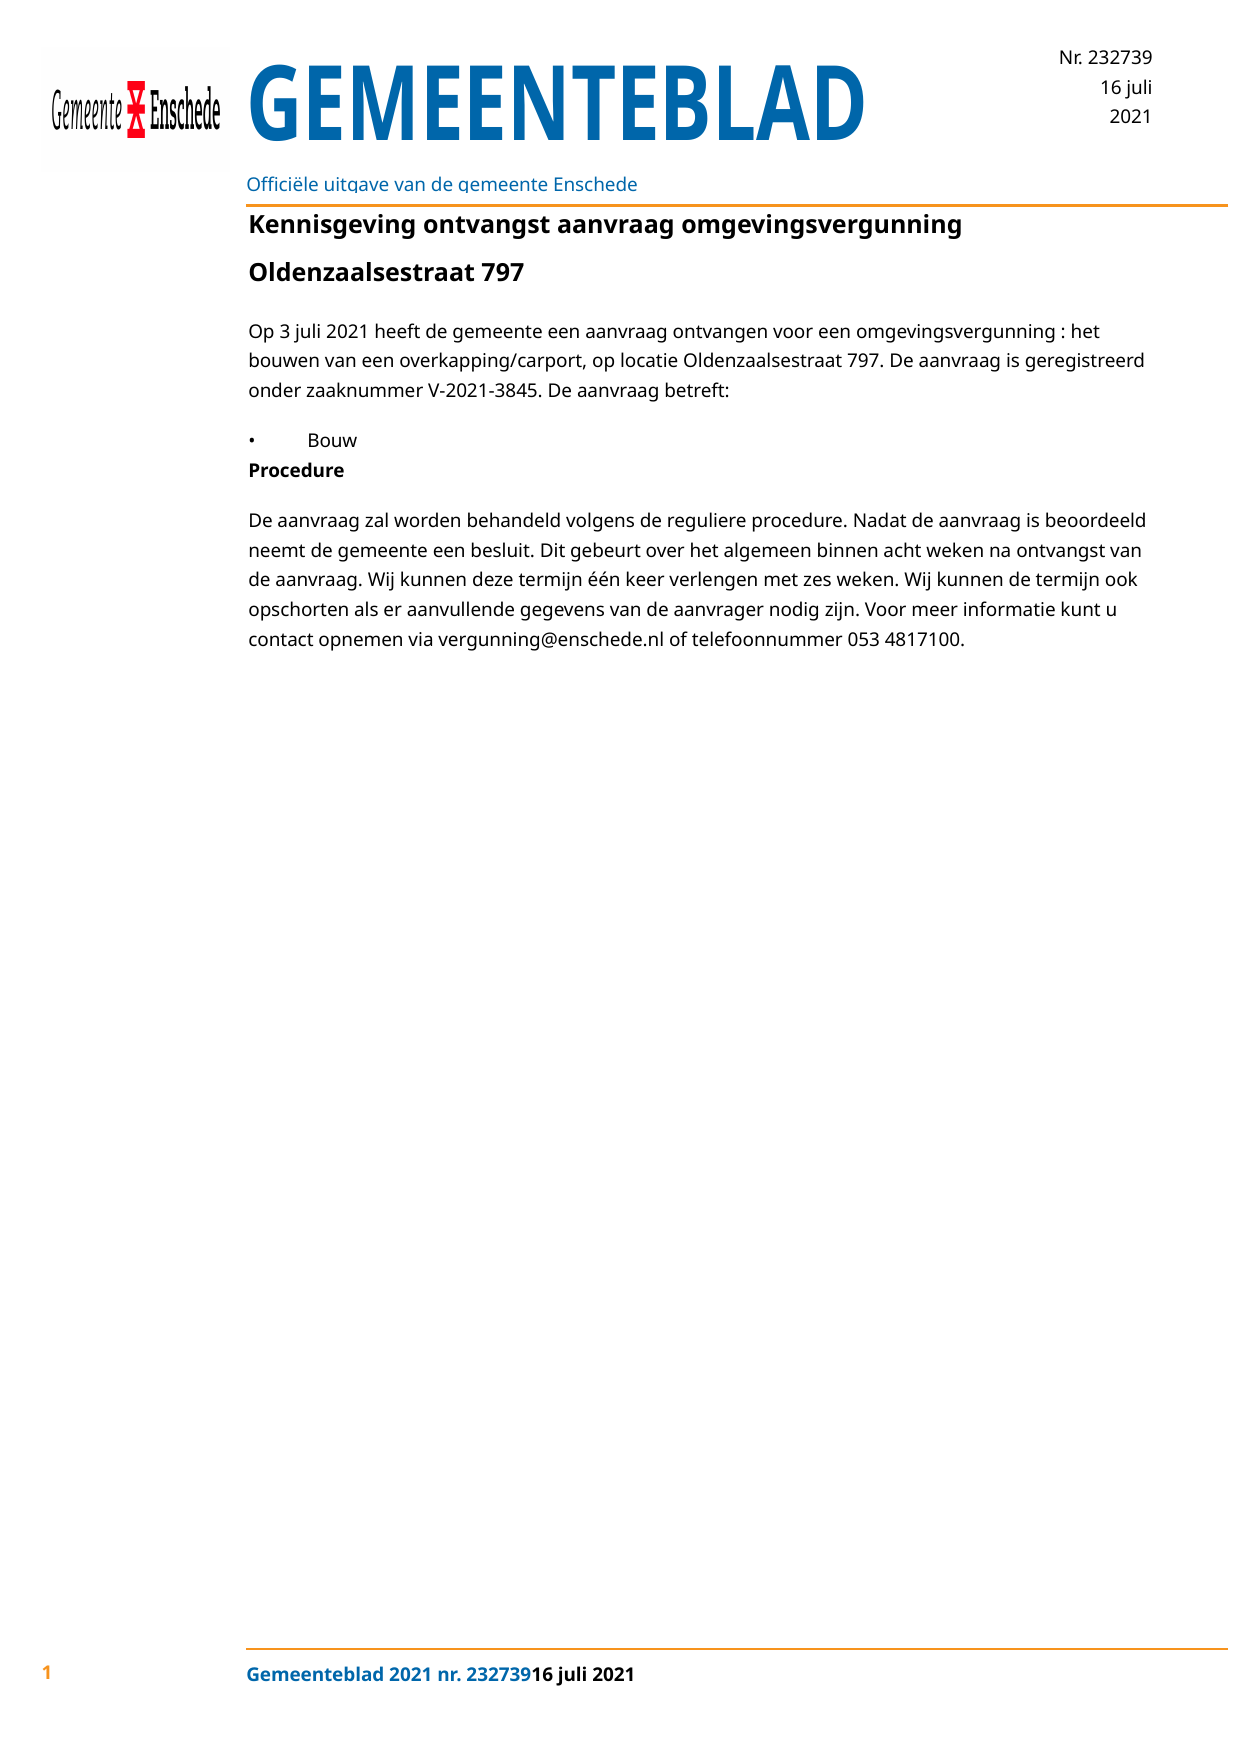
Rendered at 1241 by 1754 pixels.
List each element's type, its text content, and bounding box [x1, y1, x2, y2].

text Kennisgeving ontvangst aanvraag omgevingsvergunning Oldenzaalsestraat 797 [248, 207, 1152, 288]
text De aanvraag zal worden behandeld volgens de reguliere procedure. Nadat de aanvraag is beoordeeld neemt de gemeente een besluit. Dit gebeurt over het algemeen binnen acht weken na ontvangst van de aanvraag. Wij kunnen deze termijn één keer verlengen met zes weken. Wij kunnen de termijn ook opschorten als er aanvullende gegevens van de aanvrager nodig zijn. Voor meer informatie kunt u contact opnemen via vergunning@enschede.nl of telefoonnummer 053 4817100. [248, 507, 1152, 652]
picture [41, 47, 231, 172]
text Op 3 juli 2021 heeft de gemeente een aanvraag ontvangen voor een omgevingsvergunning : het bouwen van een overkapping/carport, op locatie Oldenzaalsestraat 797. De aanvraag is geregistreerd onder zaaknummer V-2021-3845. De aanvraag betreft: [248, 318, 1152, 403]
text Procedure [248, 457, 1152, 483]
list Bouw [248, 427, 1152, 453]
